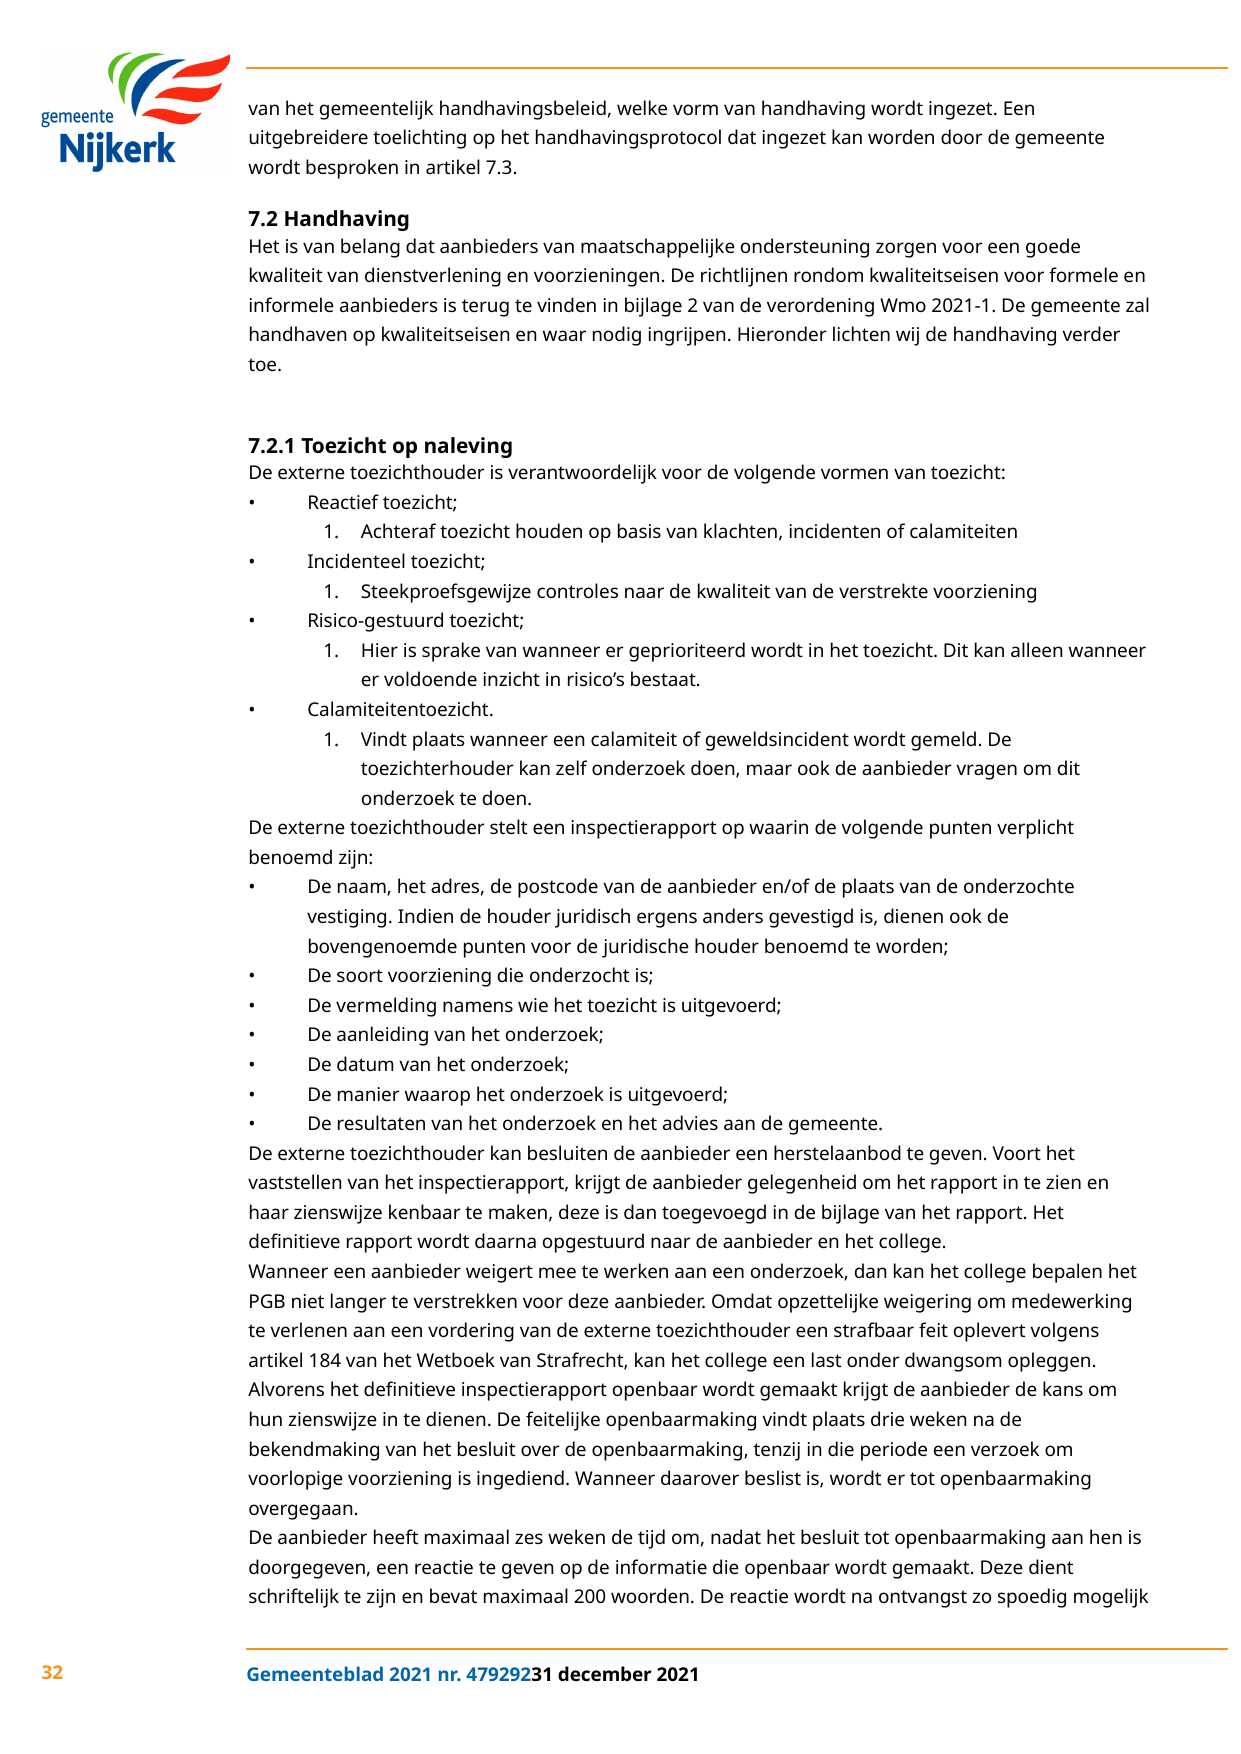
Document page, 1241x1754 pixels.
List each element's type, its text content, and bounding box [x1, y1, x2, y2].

list De soort voorziening die onderzocht is; [248, 962, 1152, 988]
list De vermelding namens wie het toezicht is uitgevoerd; [248, 992, 1152, 1018]
text De externe toezichthouder stelt een inspectierapport op waarin de volgende punten verplicht benoemd zijn: [248, 814, 1152, 870]
text Het is van belang dat aanbieders van maatschappelijke ondersteuning zorgen voor een goede kwaliteit van dienstverlening en voorzieningen. De richtlijnen rondom kwaliteitseisen voor formele en informele aanbieders is terug te vinden in bijlage 2 van de verordening Wmo 2021-1. De gemeente zal handhaven op kwaliteitseisen en waar nodig ingrijpen. Hieronder lichten wij de handhaving verder toe. [248, 233, 1152, 377]
list Hier is sprake van wanneer er geprioriteerd wordt in het toezicht. Dit kan alleen wanneer er voldoende inzicht in risico’s bestaat. [323, 637, 1152, 692]
text 7.2.1 Toezicht op naleving [248, 431, 1152, 459]
text 7.2 Handhaving [248, 204, 1152, 233]
picture [41, 47, 231, 172]
text Wanneer een aanbieder weigert mee te werken aan een onderzoek, dan kan het college bepalen het PGB niet langer te verstrekken voor deze aanbieder. Omdat opzettelijke weigering om medewerking te verlenen aan een vordering van de externe toezichthouder een strafbaar feit oplevert volgens artikel 184 van het Wetboek van Strafrecht, kan het college een last onder dwangsom opleggen. [248, 1258, 1152, 1373]
text De externe toezichthouder is verantwoordelijk voor de volgende vormen van toezicht: [248, 459, 1152, 485]
list De naam, het adres, de postcode van de aanbieder en/of de plaats van de onderzochte vestiging. Indien de houder juridisch ergens anders gevestigd is, dienen ook de bovengenoemde punten voor de juridische houder benoemd te worden; [248, 874, 1152, 959]
list De manier waarop het onderzoek is uitgevoerd; [248, 1081, 1152, 1107]
list Steekproefsgewijze controles naar de kwaliteit van de verstrekte voorziening [323, 578, 1152, 604]
list Vindt plaats wanneer een calamiteit of geweldsincident wordt gemeld. De toezichterhouder kan zelf onderzoek doen, maar ook de aanbieder vragen om dit onderzoek te doen. [323, 726, 1152, 811]
list Risico-gestuurd toezicht; [248, 607, 1152, 633]
text Alvorens het definitieve inspectierapport openbaar wordt gemaakt krijgt de aanbieder de kans om hun zienswijze in te dienen. De feitelijke openbaarmaking vindt plaats drie weken na de bekendmaking van het besluit over de openbaarmaking, tenzij in die periode een verzoek om voorlopige voorziening is ingediend. Wanneer daarover beslist is, wordt er tot openbaarmaking overgegaan. [248, 1377, 1152, 1521]
list De resultaten van het onderzoek en het advies aan de gemeente. [248, 1110, 1152, 1136]
list De datum van het onderzoek; [248, 1051, 1152, 1077]
list Calamiteitentoezicht. [248, 696, 1152, 722]
list Achteraf toezicht houden op basis van klachten, incidenten of calamiteiten [323, 519, 1152, 544]
list Reactief toezicht; [248, 489, 1152, 515]
text van het gemeentelijk handhavingsbeleid, welke vorm van handhaving wordt ingezet. Een uitgebreidere toelichting op het handhavingsprotocol dat ingezet kan worden door de gemeente wordt besproken in artikel 7.3. [248, 95, 1152, 180]
list De aanleiding van het onderzoek; [248, 1022, 1152, 1047]
text De externe toezichthouder kan besluiten de aanbieder een herstelaanbod te geven. Voort het vaststellen van het inspectierapport, krijgt de aanbieder gelegenheid om het rapport in te zien en haar zienswijze kenbaar te maken, deze is dan toegevoegd in de bijlage van het rapport. Het definitieve rapport wordt daarna opgestuurd naar de aanbieder en het college. [248, 1140, 1152, 1254]
list Incidenteel toezicht; [248, 548, 1152, 574]
text De aanbieder heeft maximaal zes weken de tijd om, nadat het besluit tot openbaarmaking aan hen is doorgegeven, een reactie te geven op de informatie die openbaar wordt gemaakt. Deze dient schriftelijk te zijn en bevat maximaal 200 woorden. De reactie wordt na ontvangst zo spoedig mogelijk [248, 1524, 1152, 1609]
